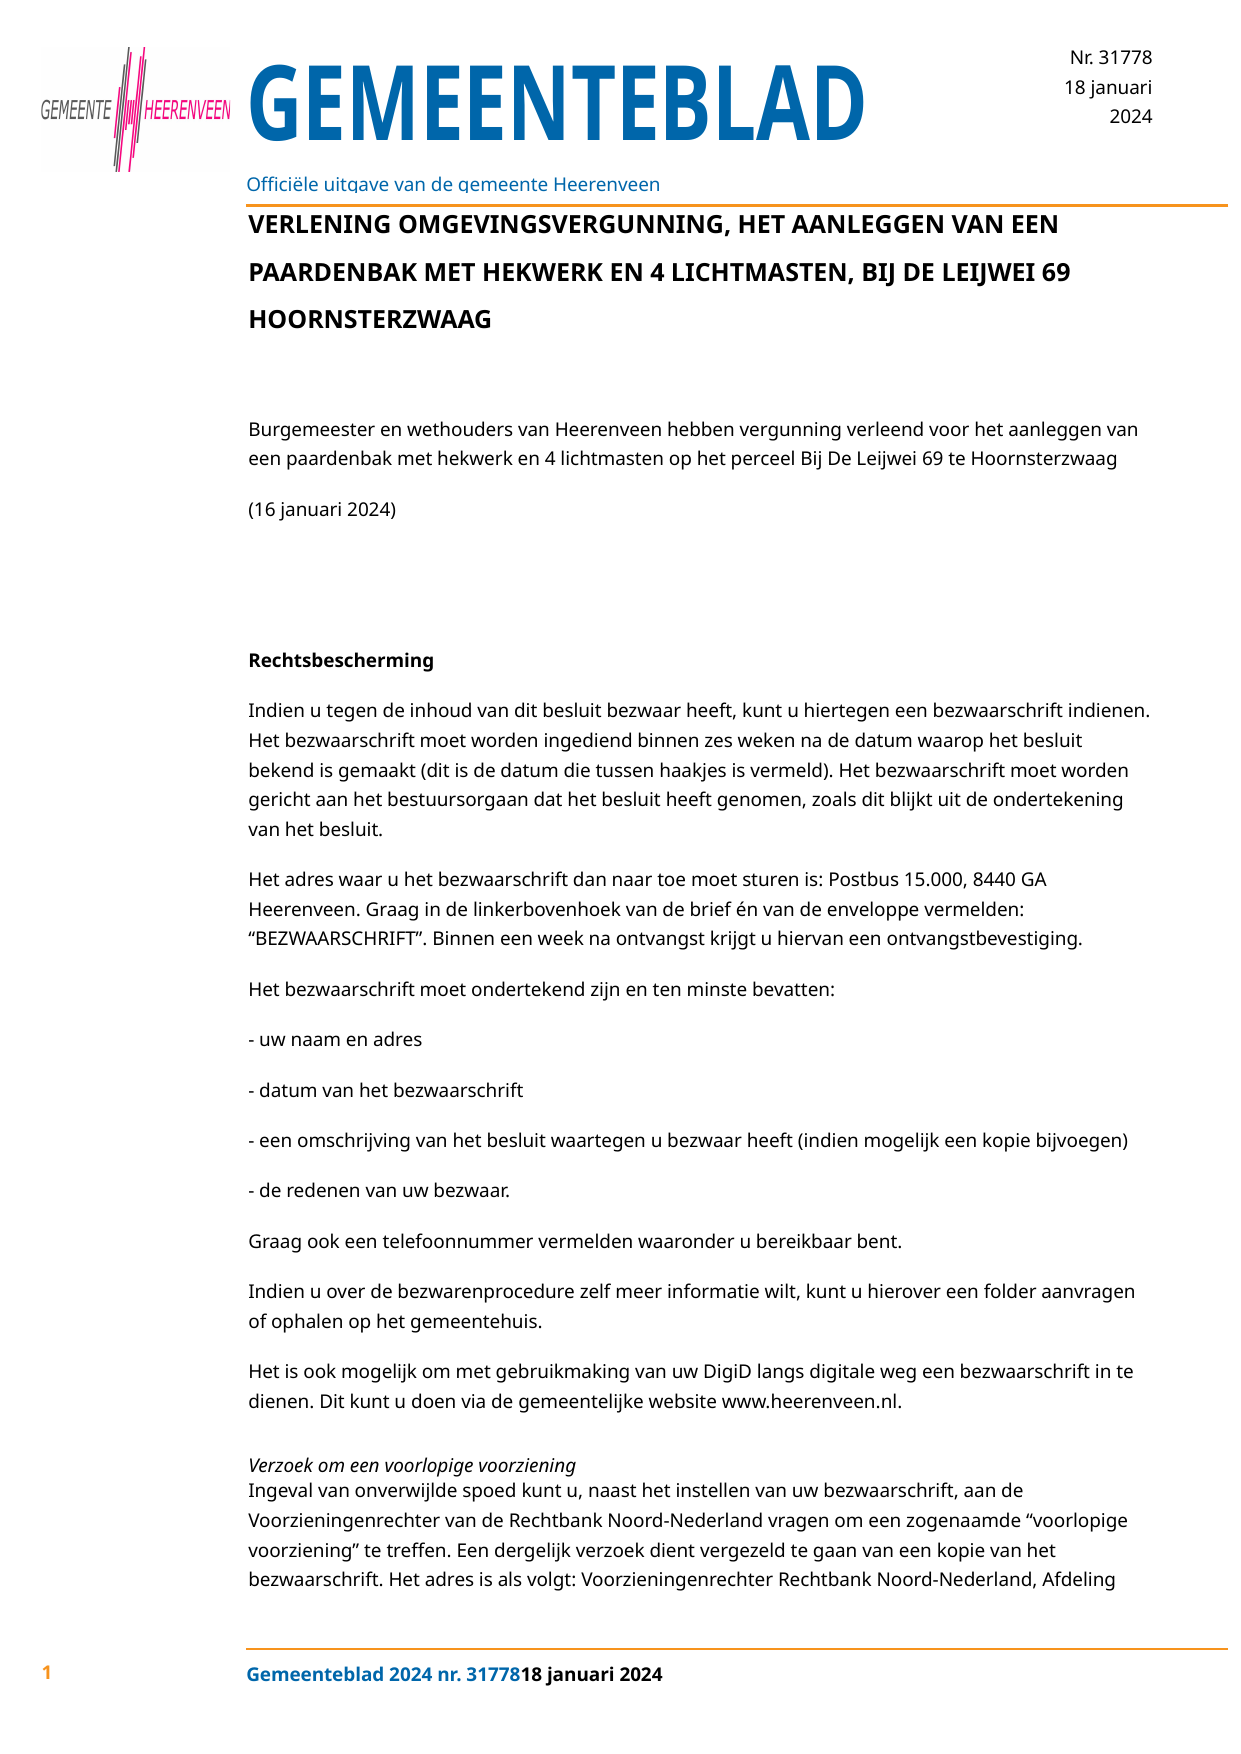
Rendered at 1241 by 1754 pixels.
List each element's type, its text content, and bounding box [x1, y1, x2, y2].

text - uw naam en adres [248, 1026, 1152, 1052]
text VERLENING OMGEVINGSVERGUNNING, HET AANLEGGEN VAN EEN PAARDENBAK MET HEKWERK EN 4 LICHTMASTEN, BIJ DE LEIJWEI 69 HOORNSTERZWAAG [248, 207, 1152, 336]
picture [41, 47, 231, 172]
text - een omschrijving van het besluit waartegen u bezwaar heeft (indien mogelijk een kopie bijvoegen) [248, 1127, 1152, 1153]
text Het adres waar u het bezwaarschrift dan naar toe moet sturen is: Postbus 15.000, 8440 GA Heerenveen. Graag in de linkerbovenhoek van de brief én van de enveloppe vermelden: “BEZWAARSCHRIFT”. Binnen een week na ontvangst krijgt u hiervan een ontvangstbevestiging. [248, 866, 1152, 951]
text Verzoek om een voorlopige voorziening [248, 1452, 1152, 1478]
text Rechtsbescherming [248, 647, 1152, 673]
text Het bezwaarschrift moet ondertekend zijn en ten minste bevatten: [248, 976, 1152, 1002]
text - datum van het bezwaarschrift [248, 1077, 1152, 1102]
text Indien u over de bezwarenprocedure zelf meer informatie wilt, kunt u hierover een folder aanvragen of ophalen op het gemeentehuis. [248, 1278, 1152, 1334]
text (16 januari 2024) [248, 496, 1152, 522]
text - de redenen van uw bezwaar. [248, 1178, 1152, 1203]
text Graag ook een telefoonnummer vermelden waaronder u bereikbaar bent. [248, 1228, 1152, 1254]
text Het is ook mogelijk om met gebruikmaking van uw DigiD langs digitale weg een bezwaarschrift in te dienen. Dit kunt u doen via de gemeentelijke website www.heerenveen.nl. [248, 1358, 1152, 1414]
text Ingeval van onverwijlde spoed kunt u, naast het instellen van uw bezwaarschrift, aan de Voorzieningenrechter van de Rechtbank Noord-Nederland vragen om een zogenaamde “voorlopige voorziening” te treffen. Een dergelijk verzoek dient vergezeld te gaan van een kopie van het bezwaarschrift. Het adres is als volgt: Voorzieningenrechter Rechtbank Noord-Nederland, Afdeling [248, 1478, 1152, 1592]
text Burgemeester en wethouders van Heerenveen hebben vergunning verleend voor het aanleggen van een paardenbak met hekwerk en 4 lichtmasten op het perceel Bij De Leijwei 69 te Hoornsterzwaag [248, 416, 1152, 471]
text Indien u tegen de inhoud van dit besluit bezwaar heeft, kunt u hiertegen een bezwaarschrift indienen. Het bezwaarschrift moet worden ingediend binnen zes weken na de datum waarop het besluit bekend is gemaakt (dit is de datum die tussen haakjes is vermeld). Het bezwaarschrift moet worden gericht aan het bestuursorgaan dat het besluit heeft genomen, zoals dit blijkt uit de ondertekening van het besluit. [248, 698, 1152, 842]
